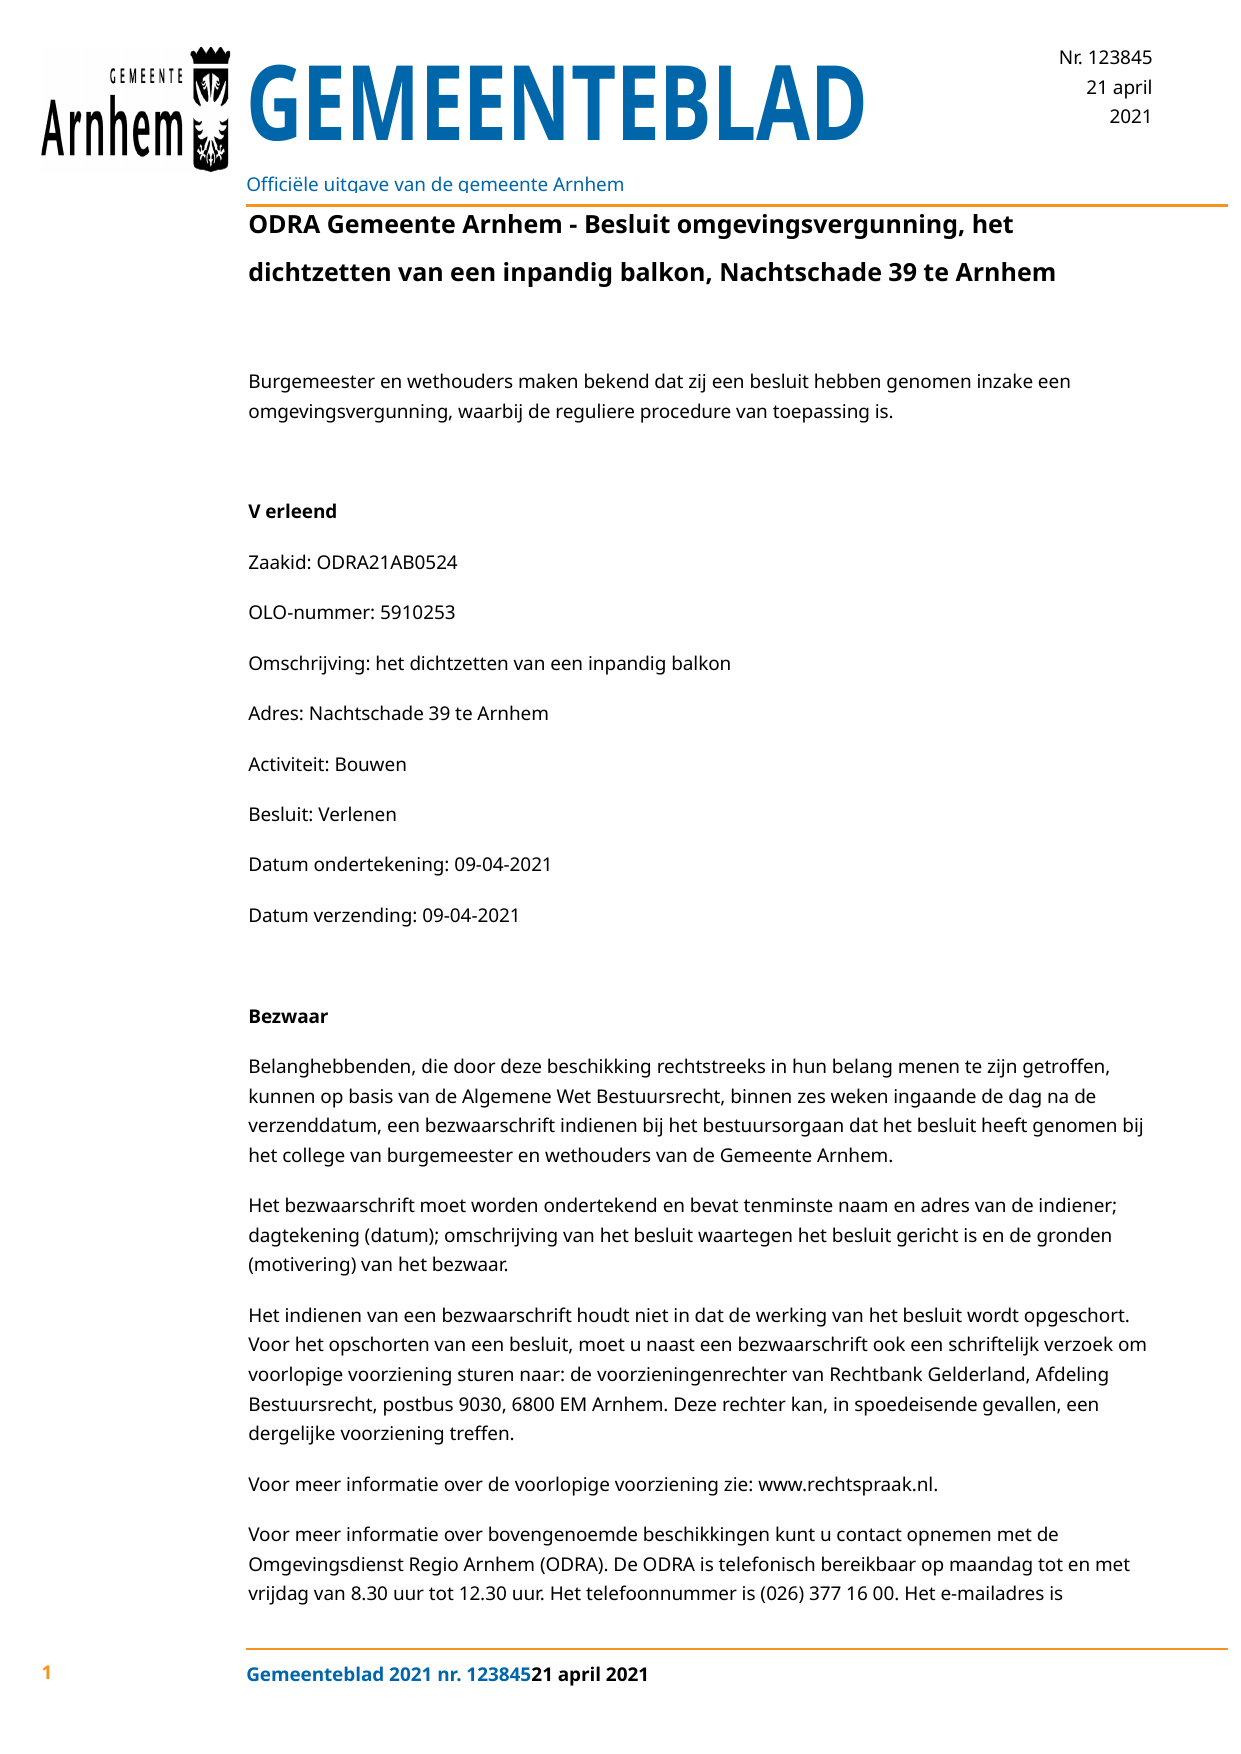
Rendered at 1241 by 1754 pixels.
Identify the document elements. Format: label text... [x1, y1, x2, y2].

text Het bezwaarschrift moet worden ondertekend en bevat tenminste naam en adres van de indiener; dagtekening (datum); omschrijving van het besluit waartegen het besluit gericht is en de gronden (motivering) van het bezwaar. [248, 1192, 1152, 1277]
text Burgemeester en wethouders maken bekend dat zij een besluit hebben genomen inzake een omgevingsvergunning, waarbij de reguliere procedure van toepassing is. [248, 368, 1152, 424]
text Belanghebbenden, die door deze beschikking rechtstreeks in hun belang menen te zijn getroffen, kunnen op basis van de Algemene Wet Bestuursrecht, binnen zes weken ingaande de dag na de verzenddatum, een bezwaarschrift indienen bij het bestuursorgaan dat het besluit heeft genomen bij het college van burgemeester en wethouders van de Gemeente Arnhem. [248, 1053, 1152, 1168]
text Voor meer informatie over de voorlopige voorziening zie: www.rechtspraak.nl. [248, 1471, 1152, 1497]
picture [41, 47, 231, 172]
text Zaakid: ODRA21AB0524 [248, 549, 1152, 575]
text OLO-nummer: 5910253 [248, 599, 1152, 625]
text V erleend [248, 499, 1152, 524]
text Adres: Nachtschade 39 te Arnhem [248, 700, 1152, 726]
text Voor meer informatie over bovengenoemde beschikkingen kunt u contact opnemen met de Omgevingsdienst Regio Arnhem (ODRA). De ODRA is telefonisch bereikbaar op maandag tot en met vrijdag van 8.30 uur tot 12.30 uur. Het telefoonnummer is (026) 377 16 00. Het e-mailadres is [248, 1521, 1152, 1606]
text ODRA Gemeente Arnhem - Besluit omgevingsvergunning, het dichtzetten van een inpandig balkon, Nachtschade 39 te Arnhem [248, 207, 1152, 288]
text Omschrijving: het dichtzetten van een inpandig balkon [248, 650, 1152, 676]
text Bezwaar [248, 1003, 1152, 1029]
text Het indienen van een bezwaarschrift houdt niet in dat de werking van het besluit wordt opgeschort. Voor het opschorten van een besluit, moet u naast een bezwaarschrift ook een schriftelijk verzoek om voorlopige voorziening sturen naar: de voorzieningenrechter van Rechtbank Gelderland, Afdeling Bestuursrecht, postbus 9030, 6800 EM Arnhem. Deze rechter kan, in spoedeisende gevallen, een dergelijke voorziening treffen. [248, 1302, 1152, 1446]
text Datum ondertekening: 09-04-2021 [248, 852, 1152, 877]
text Besluit: Verlenen [248, 801, 1152, 827]
text Datum verzending: 09-04-2021 [248, 902, 1152, 928]
text Activiteit: Bouwen [248, 751, 1152, 777]
